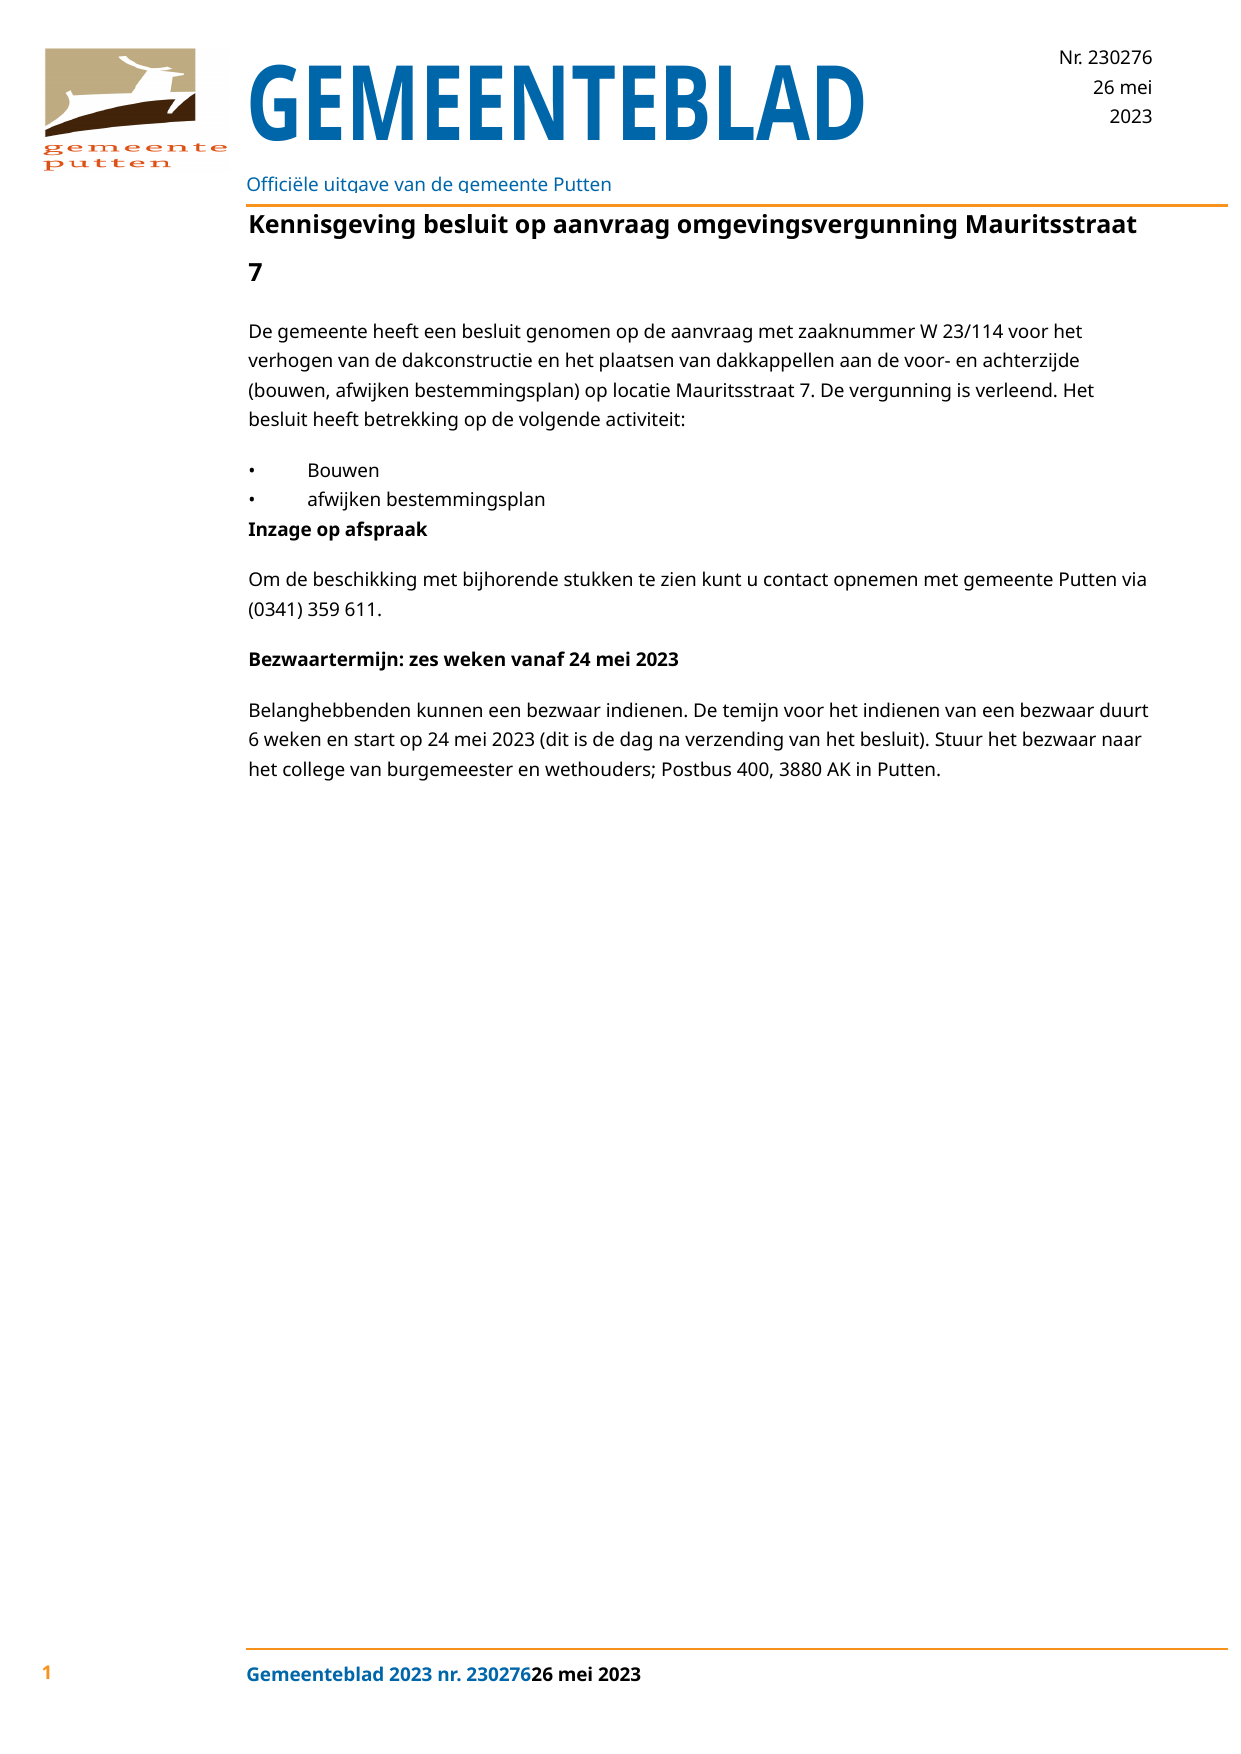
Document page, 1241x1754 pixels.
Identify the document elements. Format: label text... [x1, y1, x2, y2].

list afwijken bestemmingsplan [248, 487, 1152, 512]
list Bouwen [248, 457, 1152, 483]
text De gemeente heeft een besluit genomen op de aanvraag met zaaknummer W 23/114 voor het verhogen van de dakconstructie en het plaatsen van dakkappellen aan de voor- en achterzijde (bouwen, afwijken bestemmingsplan) op locatie Mauritsstraat 7. De vergunning is verleend. Het besluit heeft betrekking op de volgende activiteit: [248, 318, 1152, 432]
text Kennisgeving besluit op aanvraag omgevingsvergunning Mauritsstraat 7 [248, 207, 1152, 288]
text Belanghebbenden kunnen een bezwaar indienen. De temijn voor het indienen van een bezwaar duurt 6 weken en start op 24 mei 2023 (dit is de dag na verzending van het besluit). Stuur het bezwaar naar het college van burgemeester en wethouders; Postbus 400, 3880 AK in Putten. [248, 697, 1152, 782]
text Bezwaartermijn: zes weken vanaf 24 mei 2023 [248, 647, 1152, 672]
picture [41, 47, 231, 172]
text Om de beschikking met bijhorende stukken te zien kunt u contact opnemen met gemeente Putten via (0341) 359 611. [248, 567, 1152, 622]
text Inzage op afspraak [248, 516, 1152, 542]
